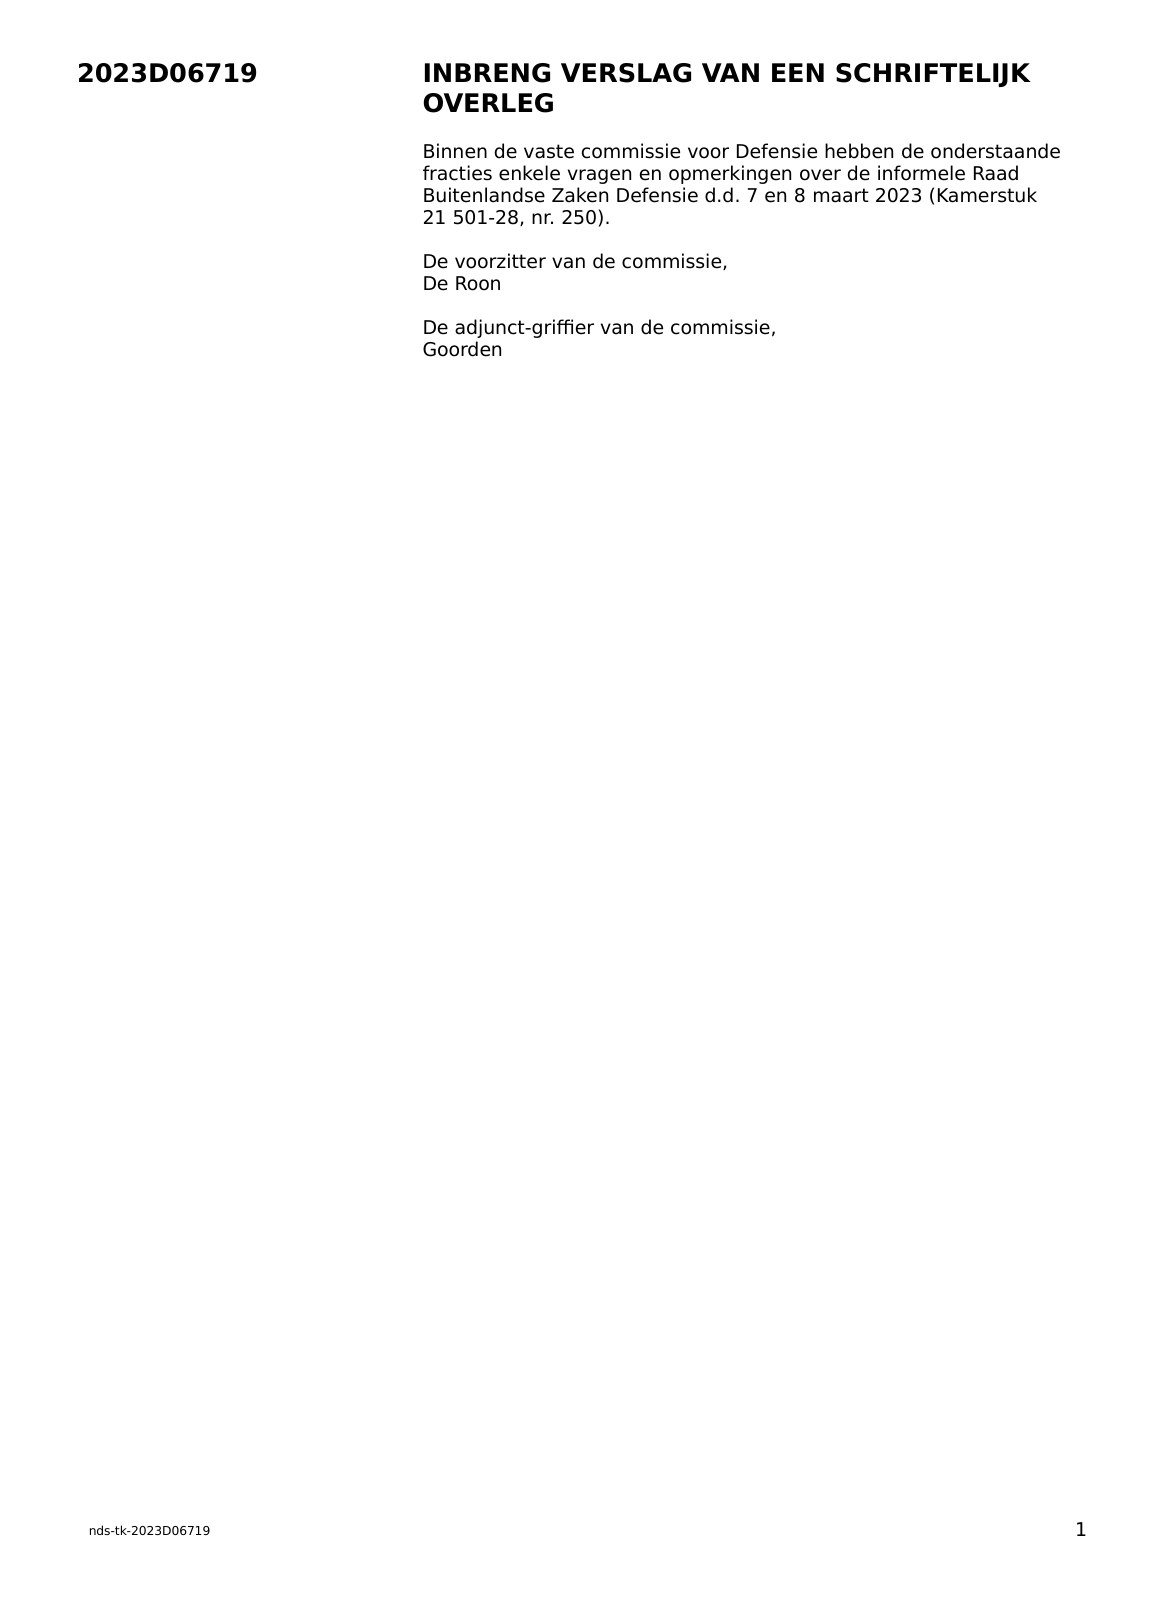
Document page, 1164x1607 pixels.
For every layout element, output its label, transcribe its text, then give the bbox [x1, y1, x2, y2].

text Goorden [422, 339, 1087, 361]
text 2023D06719 INBRENG VERSLAG VAN EEN SCHRIFTELIJK OVERLEG [77, 59, 1087, 118]
text De adjunct-griffier van de commissie, [422, 317, 1087, 339]
text De voorzitter van de commissie, [422, 251, 1087, 273]
text De Roon [422, 273, 1087, 295]
text nds-tk-2023D06719 [88, 1524, 323, 1538]
text Binnen de vaste commissie voor Defensie hebben de onderstaande fracties enkele vragen en opmerkingen over de informele Raad Buitenlandse Zaken Defensie d.d. 7 en 8 maart 2023 (Kamerstuk 21 501-28, nr. 250). [422, 141, 1087, 228]
